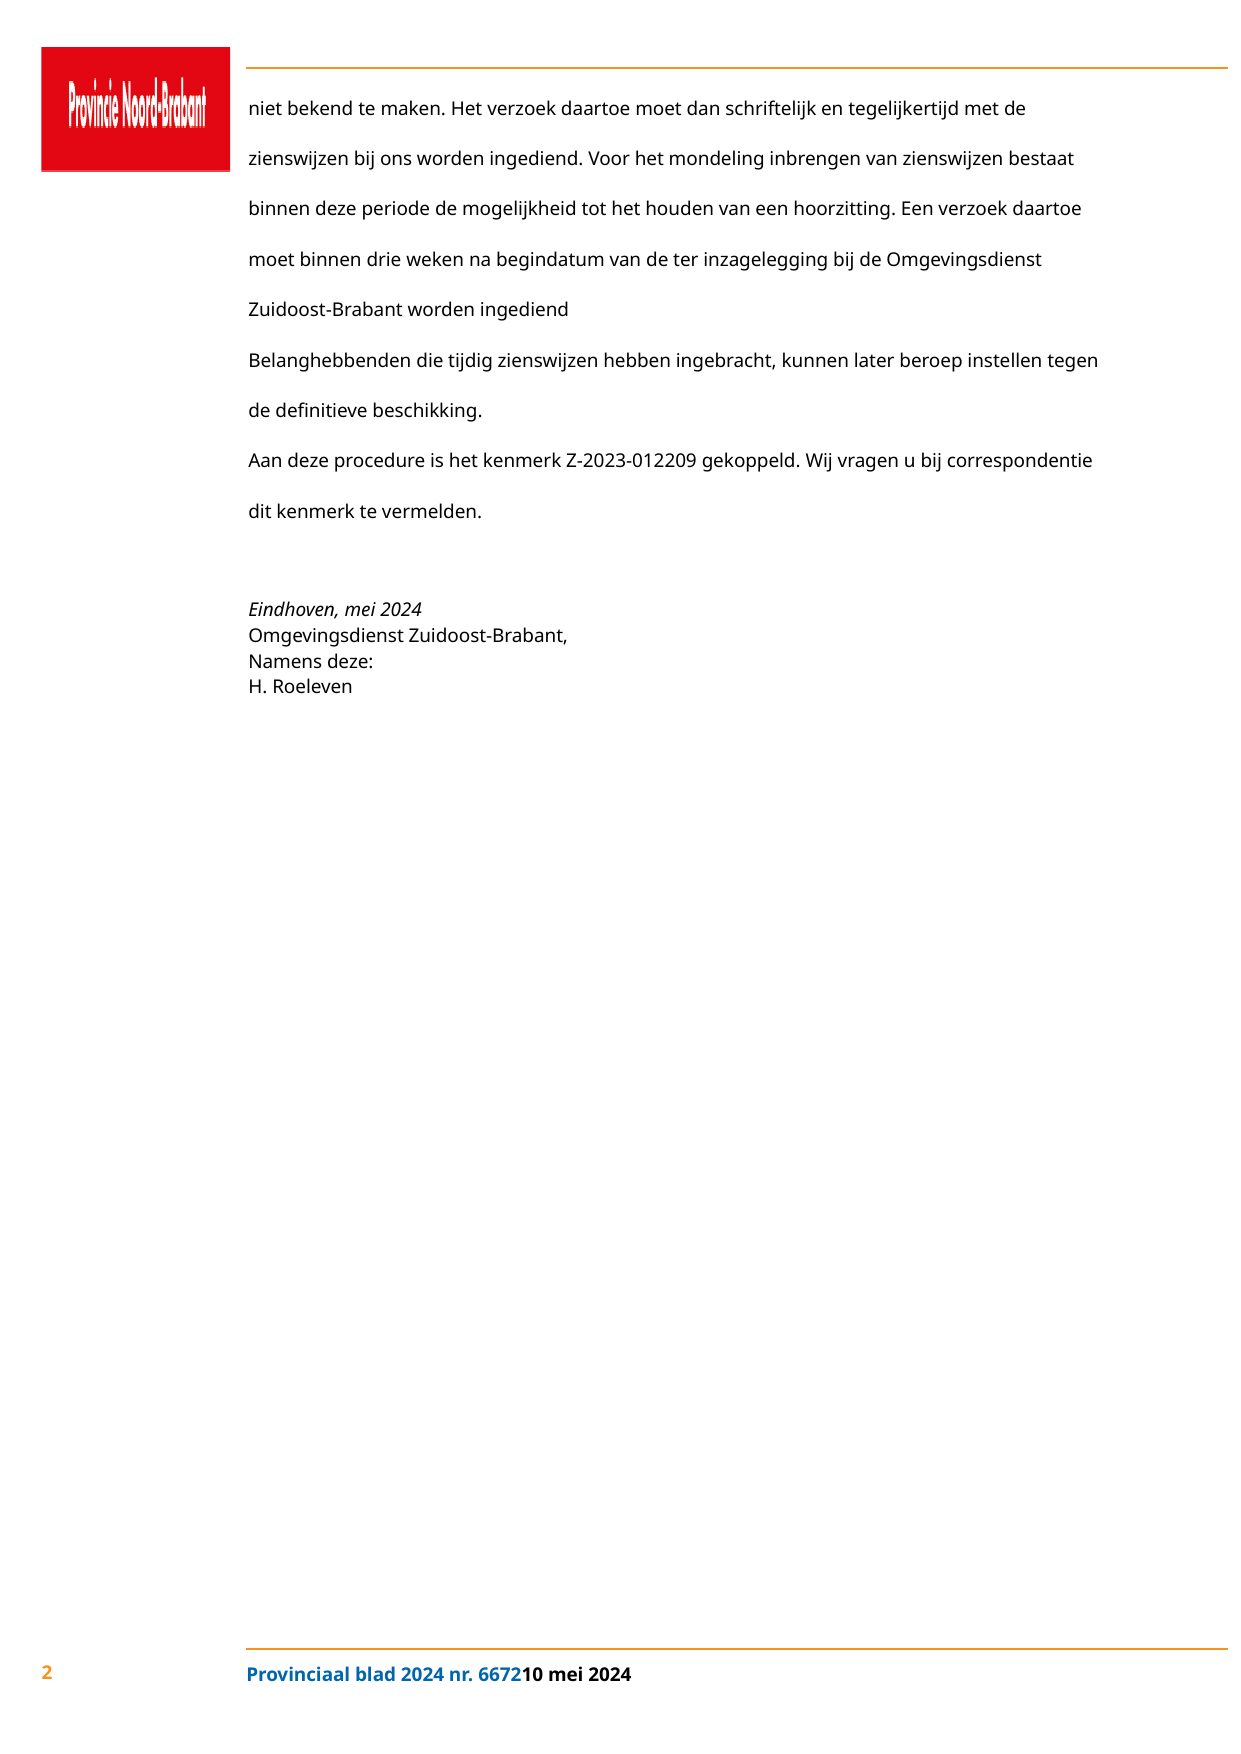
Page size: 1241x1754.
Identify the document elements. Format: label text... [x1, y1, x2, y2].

text Aan deze procedure is het kenmerk Z-2023-012209 gekoppeld. Wij vragen u bij correspondentie [248, 448, 1152, 473]
text moet binnen drie weken na begindatum van de ter inzagelegging bij de Omgevingsdienst [248, 246, 1152, 272]
text Eindhoven, mei 2024 [248, 596, 1152, 622]
text zienswijzen bij ons worden ingediend. Voor het mondeling inbrengen van zienswijzen bestaat [248, 145, 1152, 171]
text binnen deze periode de mogelijkheid tot het houden van een hoorzitting. Een verzoek daartoe [248, 196, 1152, 221]
text de definitieve beschikking. [248, 397, 1152, 423]
picture [41, 47, 231, 172]
text Zuidoost-Brabant worden ingediend [248, 296, 1152, 322]
text niet bekend te maken. Het verzoek daartoe moet dan schriftelijk en tegelijkertijd met de [248, 95, 1152, 121]
text H. Roeleven [248, 673, 1152, 699]
text Omgevingsdienst Zuidoost-Brabant, [248, 622, 1152, 648]
text Namens deze: [248, 648, 1152, 673]
text dit kenmerk te vermelden. [248, 498, 1152, 524]
text Belanghebbenden die tijdig zienswijzen hebben ingebracht, kunnen later beroep instellen tegen [248, 347, 1152, 373]
